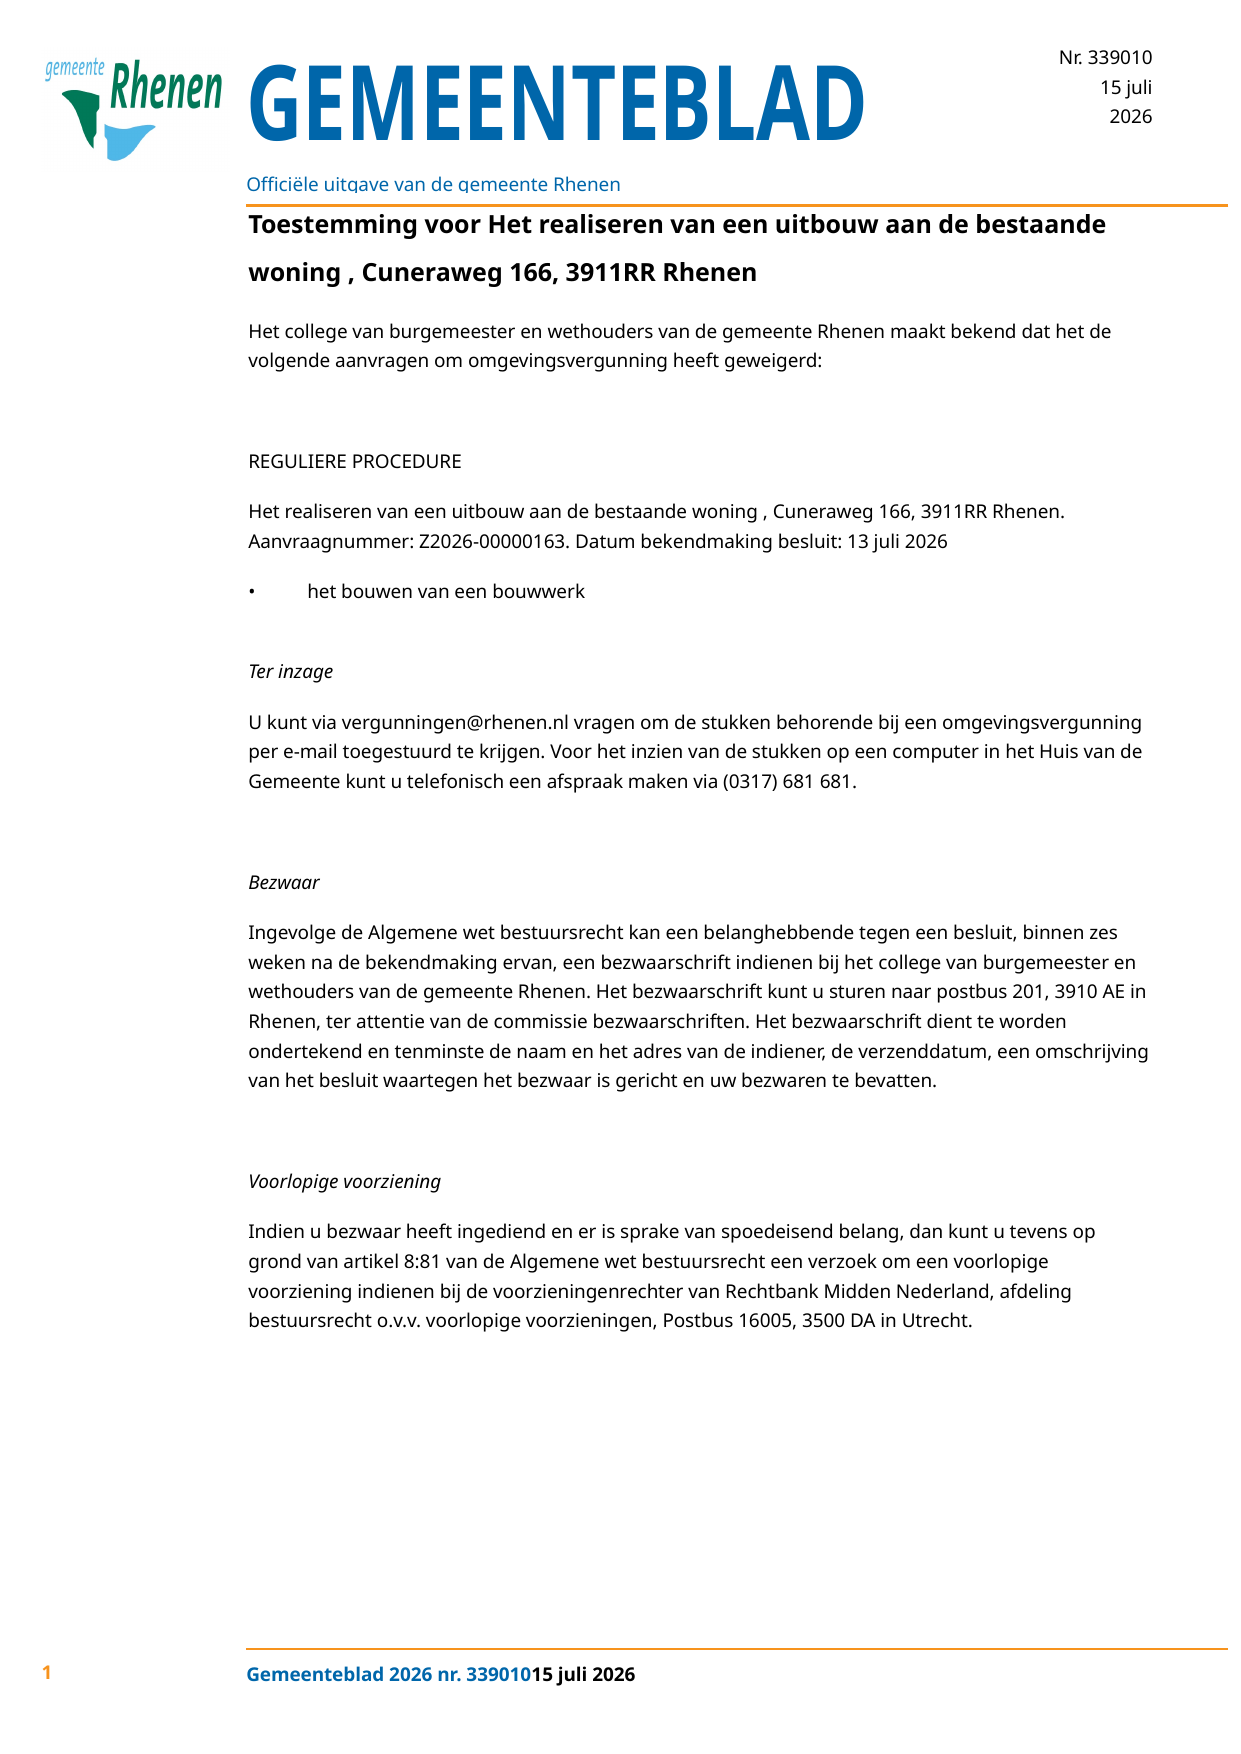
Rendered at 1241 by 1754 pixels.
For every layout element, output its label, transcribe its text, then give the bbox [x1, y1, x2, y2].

text Bezwaar [248, 869, 1152, 895]
text Ingevolge de Algemene wet bestuursrecht kan een belanghebbende tegen een besluit, binnen zes weken na de bekendmaking ervan, een bezwaarschrift indienen bij het college van burgemeester en wethouders van de gemeente Rhenen. Het bezwaarschrift kunt u sturen naar postbus 201, 3910 AE in Rhenen, ter attentie van de commissie bezwaarschriften. Het bezwaarschrift dient te worden ondertekend en tenminste de naam en het adres van de indiener, de verzenddatum, een omschrijving van het besluit waartegen het bezwaar is gericht en uw bezwaren te bevatten. [248, 919, 1152, 1093]
text U kunt via vergunningen@rhenen.nl vragen om de stukken behorende bij een omgevingsvergunning per e-mail toegestuurd te krijgen. Voor het inzien van de stukken op een computer in het Huis van de Gemeente kunt u telefonisch een afspraak maken via (0317) 681 681. [248, 709, 1152, 794]
text Het realiseren van een uitbouw aan de bestaande woning , Cuneraweg 166, 3911RR Rhenen. Aanvraagnummer: Z2026-00000163. Datum bekendmaking besluit: 13 juli 2026 [248, 499, 1152, 554]
text Voorlopige voorziening [248, 1168, 1152, 1194]
text Toestemming voor Het realiseren van een uitbouw aan de bestaande woning , Cuneraweg 166, 3911RR Rhenen [248, 207, 1152, 288]
picture [41, 47, 231, 172]
text Het college van burgemeester en wethouders van de gemeente Rhenen maakt bekend dat het de volgende aanvragen om omgevingsvergunning heeft geweigerd: [248, 318, 1152, 373]
text Indien u bezwaar heeft ingediend en er is sprake van spoedeisend belang, dan kunt u tevens op grond van artikel 8:81 van de Algemene wet bestuursrecht een verzoek om een voorlopige voorziening indienen bij de voorzieningenrechter van Rechtbank Midden Nederland, afdeling bestuursrecht o.v.v. voorlopige voorzieningen, Postbus 16005, 3500 DA in Utrecht. [248, 1219, 1152, 1333]
text REGULIERE PROCEDURE [248, 448, 1152, 474]
list het bouwen van een bouwwerk [248, 579, 1152, 604]
text Ter inzage [248, 659, 1152, 684]
